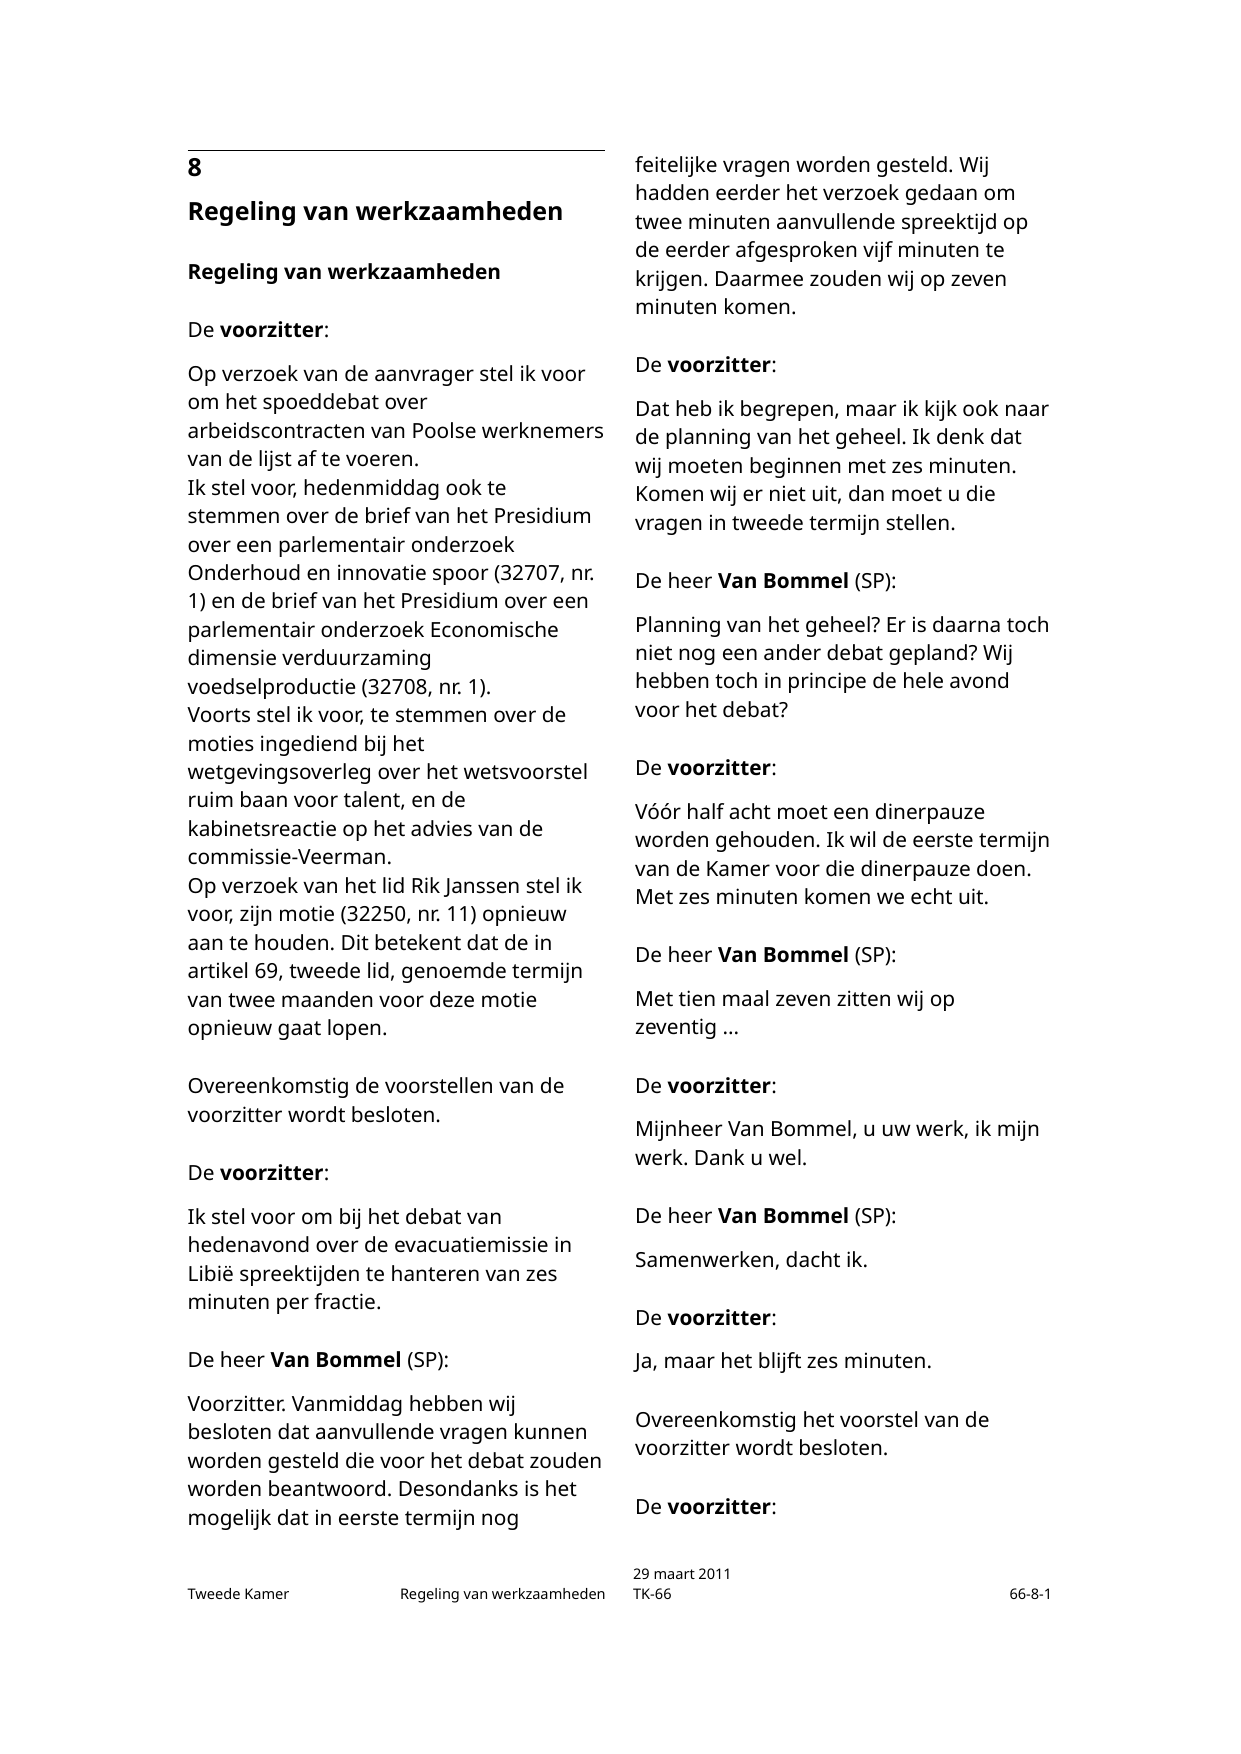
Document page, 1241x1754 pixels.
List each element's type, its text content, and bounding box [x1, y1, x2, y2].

text Overeenkomstig de voorstellen van de voorzitter wordt besloten. [187, 1072, 605, 1128]
text Planning van het geheel? Er is daarna toch niet nog een ander debat gepland? Wij hebben toch in principe de hele avond voor het debat? [635, 610, 1053, 723]
text Met tien maal zeven zitten wij op zeventig ... [635, 984, 1053, 1041]
text De voorzitter: [187, 316, 605, 344]
text De voorzitter: [187, 1158, 605, 1187]
text De voorzitter: [635, 1303, 1053, 1332]
text Voorts stel ik voor, te stemmen over de moties ingediend bij het wetgevingsoverleg over het wetsvoorstel ruim baan voor talent, en de kabinetsreactie op het advies van de commissie-Veerman. [187, 700, 605, 871]
text De voorzitter: [635, 1492, 1053, 1520]
text De voorzitter: [635, 351, 1053, 379]
text Vóór half acht moet een dinerpauze worden gehouden. Ik wil de eerste termijn van de Kamer voor die dinerpauze doen. Met zes minuten komen we echt uit. [635, 797, 1053, 911]
text Voorzitter. Vanmiddag hebben wij besloten dat aanvullende vragen kunnen worden gesteld die voor het debat zouden worden beantwoord. Desondanks is het mogelijk dat in eerste termijn nog [187, 1389, 605, 1531]
text De heer Van Bommel (SP): [635, 566, 1053, 595]
text Ik stel voor om bij het debat van hedenavond over de evacuatiemissie in Libië spreektijden te hanteren van zes minuten per fractie. [187, 1202, 605, 1316]
text Samenwerken, dacht ik. [635, 1245, 1053, 1273]
text De heer Van Bommel (SP): [635, 941, 1053, 969]
text Op verzoek van de aanvrager stel ik voor om het spoeddebat over arbeidscontracten van Poolse werknemers van de lijst af te voeren. [187, 359, 605, 473]
text Regeling van werkzaamheden [187, 193, 605, 227]
text 8 [187, 151, 605, 184]
text Op verzoek van het lid Rik Janssen stel ik voor, zijn motie (32250, nr. 11) opnieuw aan te houden. Dit betekent dat de in artikel 69, tweede lid, genoemde termijn van twee maanden voor deze motie opnieuw gaat lopen. [187, 871, 605, 1042]
text feitelijke vragen worden gesteld. Wij hadden eerder het verzoek gedaan om twee minuten aanvullende spreektijd op de eerder afgesproken vijf minuten te krijgen. Daarmee zouden wij op zeven minuten komen. [635, 150, 1053, 321]
text Ik stel voor, hedenmiddag ook te stemmen over de brief van het Presidium over een parlementair onderzoek Onderhoud en innovatie spoor (32707, nr. 1) en de brief van het Presidium over een parlementair onderzoek Economische dimensie verduurzaming voedselproductie (32708, nr. 1). [187, 473, 605, 700]
text Ja, maar het blijft zes minuten. [635, 1347, 1053, 1375]
text De voorzitter: [635, 1071, 1053, 1099]
text Regeling van werkzaamheden [187, 257, 605, 286]
text De voorzitter: [635, 753, 1053, 782]
text Dat heb ik begrepen, maar ik kijk ook naar de planning van het geheel. Ik denk dat wij moeten beginnen met zes minuten. Komen wij er niet uit, dan moet u die vragen in tweede termijn stellen. [635, 394, 1053, 536]
text Mijnheer Van Bommel, u uw werk, ik mijn werk. Dank u wel. [635, 1114, 1053, 1171]
text De heer Van Bommel (SP): [187, 1346, 605, 1374]
text De heer Van Bommel (SP): [635, 1201, 1053, 1230]
text Overeenkomstig het voorstel van de voorzitter wordt besloten. [635, 1405, 1053, 1462]
